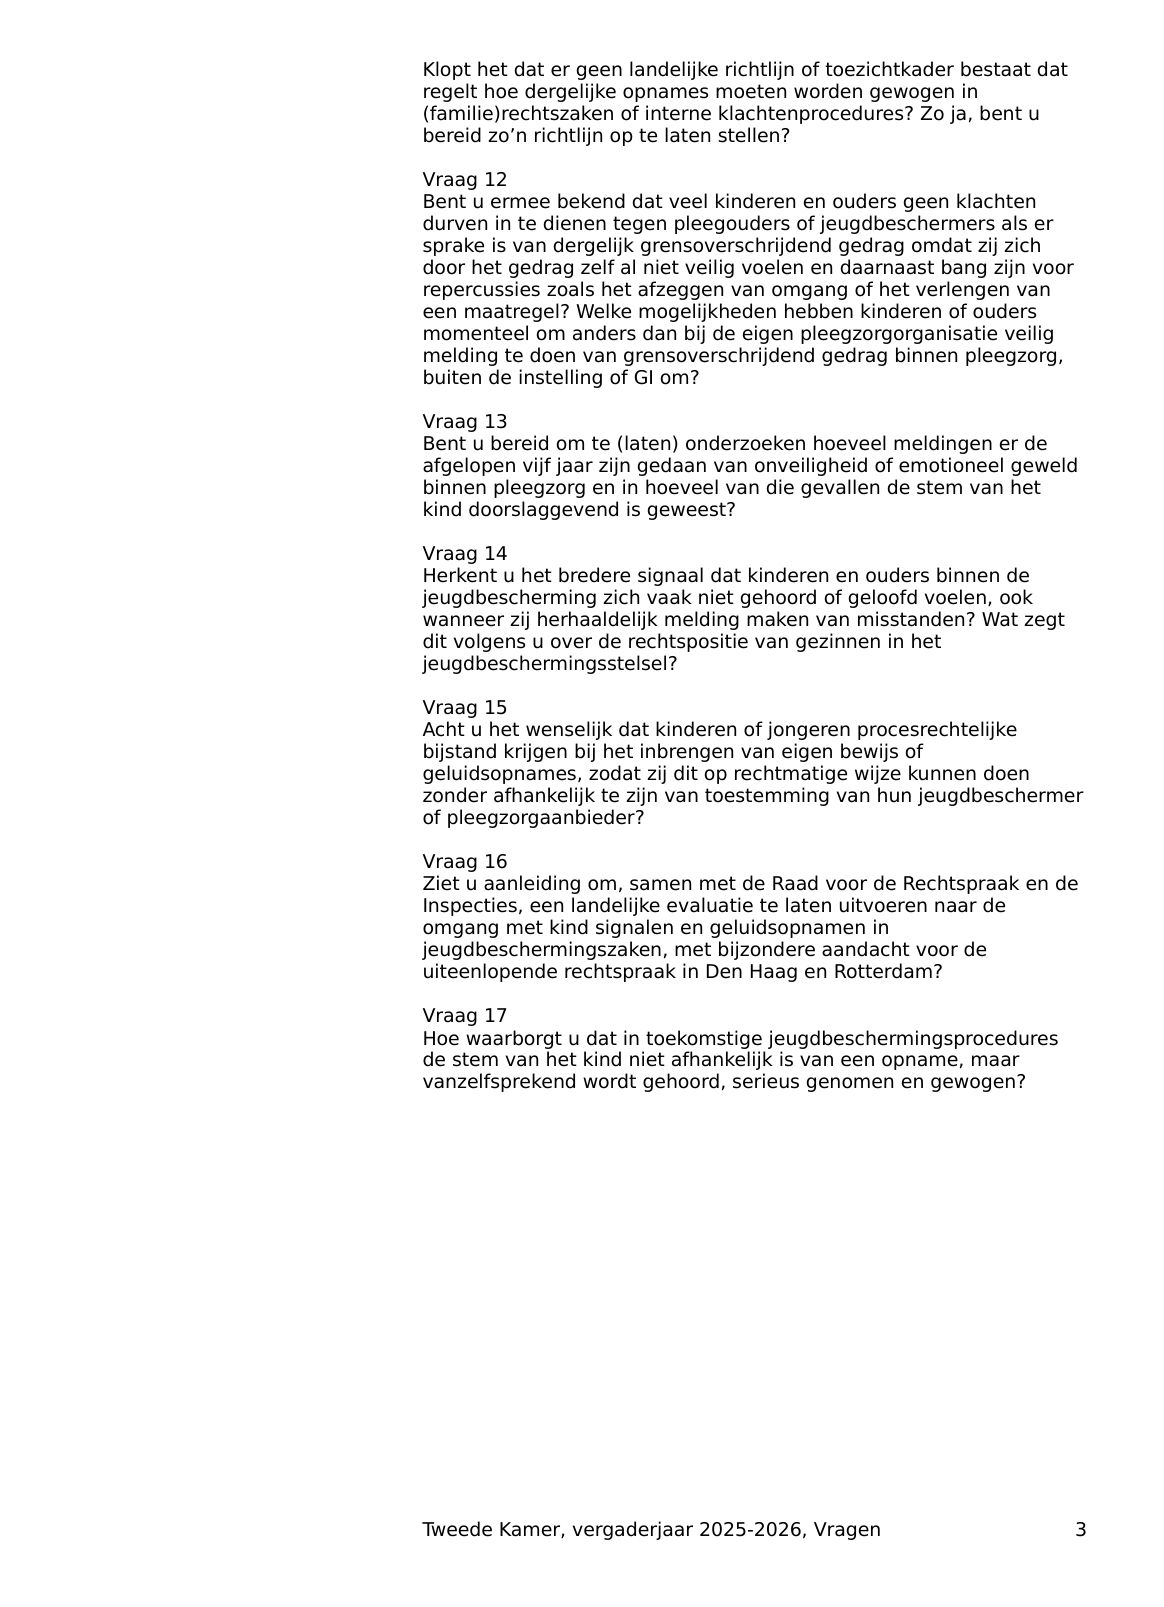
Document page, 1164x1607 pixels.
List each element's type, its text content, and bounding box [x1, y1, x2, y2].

text Vraag 17 [422, 1005, 1087, 1027]
text Vraag 14 [422, 543, 1087, 565]
text Vraag 12 [422, 169, 1087, 191]
text Hoe waarborgt u dat in toekomstige jeugdbeschermingsprocedures de stem van het kind niet afhankelijk is van een opname, maar vanzelfsprekend wordt gehoord, serieus genomen en gewogen? [422, 1027, 1087, 1093]
text Vraag 16 [422, 851, 1087, 873]
text Vraag 13 [422, 411, 1087, 433]
text Herkent u het bredere signaal dat kinderen en ouders binnen de jeugdbescherming zich vaak niet gehoord of geloofd voelen, ook wanneer zij herhaaldelijk melding maken van misstanden? Wat zegt dit volgens u over de rechtspositie van gezinnen in het jeugdbeschermingsstelsel? [422, 565, 1087, 675]
text Klopt het dat er geen landelijke richtlijn of toezichtkader bestaat dat regelt hoe dergelijke opnames moeten worden gewogen in (familie)rechtszaken of interne klachtenprocedures? Zo ja, bent u bereid zo’n richtlijn op te laten stellen? [422, 59, 1087, 147]
text Bent u bereid om te (laten) onderzoeken hoeveel meldingen er de afgelopen vijf jaar zijn gedaan van onveiligheid of emotioneel geweld binnen pleegzorg en in hoeveel van die gevallen de stem van het kind doorslaggevend is geweest? [422, 433, 1087, 521]
text Acht u het wenselijk dat kinderen of jongeren procesrechtelijke bijstand krijgen bij het inbrengen van eigen bewijs of geluidsopnames, zodat zij dit op rechtmatige wijze kunnen doen zonder afhankelijk te zijn van toestemming van hun jeugdbeschermer of pleegzorgaanbieder? [422, 719, 1087, 829]
text Ziet u aanleiding om, samen met de Raad voor de Rechtspraak en de Inspecties, een landelijke evaluatie te laten uitvoeren naar de omgang met kind signalen en geluidsopnamen in jeugdbeschermingszaken, met bijzondere aandacht voor de uiteenlopende rechtspraak in Den Haag en Rotterdam? [422, 873, 1087, 983]
text Vraag 15 [422, 697, 1087, 719]
text Bent u ermee bekend dat veel kinderen en ouders geen klachten durven in te dienen tegen pleegouders of jeugdbeschermers als er sprake is van dergelijk grensoverschrijdend gedrag omdat zij zich door het gedrag zelf al niet veilig voelen en daarnaast bang zijn voor repercussies zoals het afzeggen van omgang of het verlengen van een maatregel? Welke mogelijkheden hebben kinderen of ouders momenteel om anders dan bij de eigen pleegzorgorganisatie veilig melding te doen van grensoverschrijdend gedrag binnen pleegzorg, buiten de instelling of GI om? [422, 191, 1087, 389]
